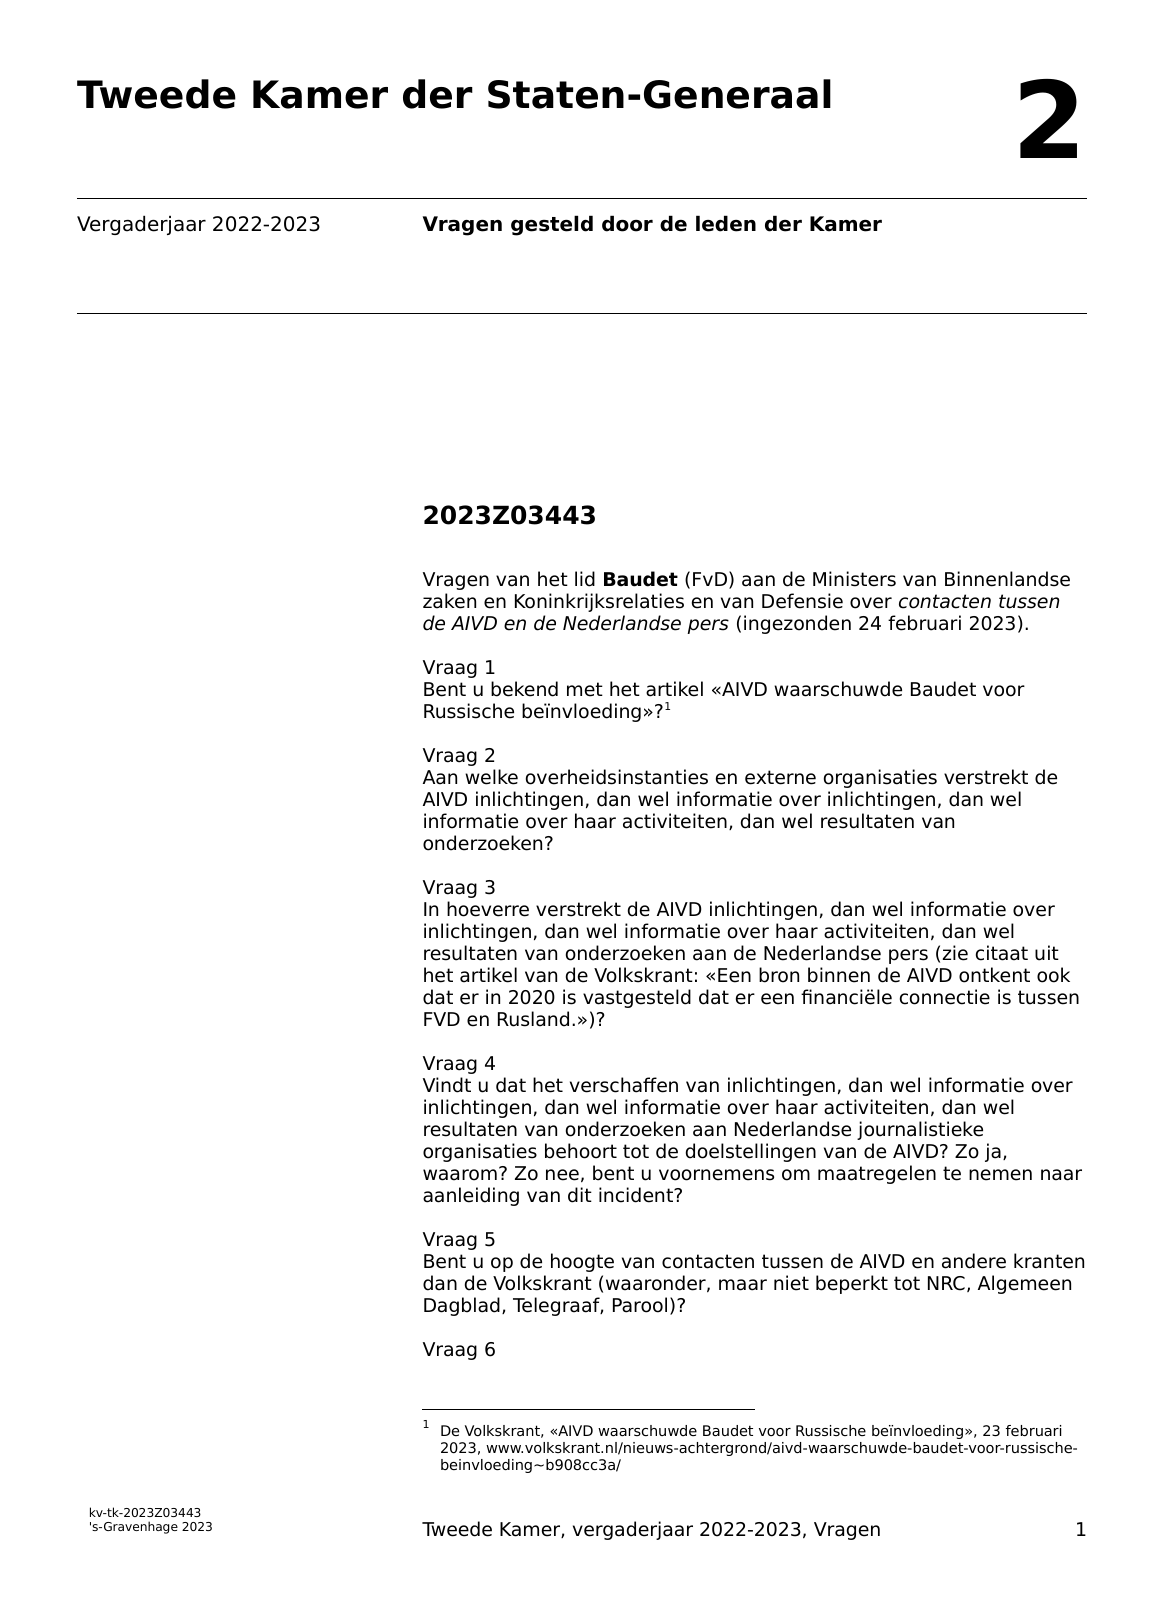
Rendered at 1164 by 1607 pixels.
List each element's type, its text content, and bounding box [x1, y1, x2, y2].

text 's-Gravenhage 2023 [88, 1520, 323, 1534]
text In hoeverre verstrekt de AIVD inlichtingen, dan wel informatie over inlichtingen, dan wel informatie over haar activiteiten, dan wel resultaten van onderzoeken aan de Nederlandse pers (zie citaat uit het artikel van de Volkskrant: «Een bron binnen de AIVD ontkent ook dat er in 2020 is vastgesteld dat er een financiële connectie is tussen FVD en Rusland.»)? [422, 899, 1087, 1031]
table_cell Vergaderjaar 2022-2023 [77, 199, 422, 313]
text Vraag 6 [422, 1339, 1087, 1361]
text Vindt u dat het verschaffen van inlichtingen, dan wel informatie over inlichtingen, dan wel informatie over haar activiteiten, dan wel resultaten van onderzoeken aan Nederlandse journalistieke organisaties behoort tot de doelstellingen van de AIVD? Zo ja, waarom? Zo nee, bent u voornemens om maatregelen te nemen naar aanleiding van dit incident? [422, 1075, 1087, 1207]
text Vraag 1 [422, 657, 1087, 679]
table_cell Vragen gesteld door de leden der Kamer [422, 199, 1087, 313]
text De Volkskrant, «AIVD waarschuwde Baudet voor Russische beïnvloeding», 23 februari 2023, www.volkskrant.nl/nieuws-achtergrond/aivd-waarschuwde-baudet-voor-russische-beinvloeding~b908cc3a/ [422, 1418, 1087, 1474]
text Vraag 5 [422, 1229, 1087, 1251]
text Vraag 4 [422, 1053, 1087, 1075]
table_header Tweede Kamer der Staten-Generaal [77, 59, 886, 198]
text kv-tk-2023Z03443 [88, 1506, 323, 1520]
text Bent u bekend met het artikel «AIVD waarschuwde Baudet voor Russische beïnvloeding»? [422, 679, 1087, 723]
text Aan welke overheidsinstanties en externe organisaties verstrekt de AIVD inlichtingen, dan wel informatie over inlichtingen, dan wel informatie over haar activiteiten, dan wel resultaten van onderzoeken? [422, 767, 1087, 855]
text Vragen van het lid Baudet (FvD) aan de Ministers van Binnenlandse zaken en Koninkrijksrelaties en van Defensie over contacten tussen de AIVD en de Nederlandse pers (ingezonden 24 februari 2023). [422, 569, 1087, 635]
text 2023Z03443 [422, 501, 1087, 531]
text Vraag 2 [422, 745, 1087, 767]
text Vraag 3 [422, 877, 1087, 899]
table_header 2 [886, 59, 1087, 198]
text Bent u op de hoogte van contacten tussen de AIVD en andere kranten dan de Volkskrant (waaronder, maar niet beperkt tot NRC, Algemeen Dagblad, Telegraaf, Parool)? [422, 1251, 1087, 1317]
